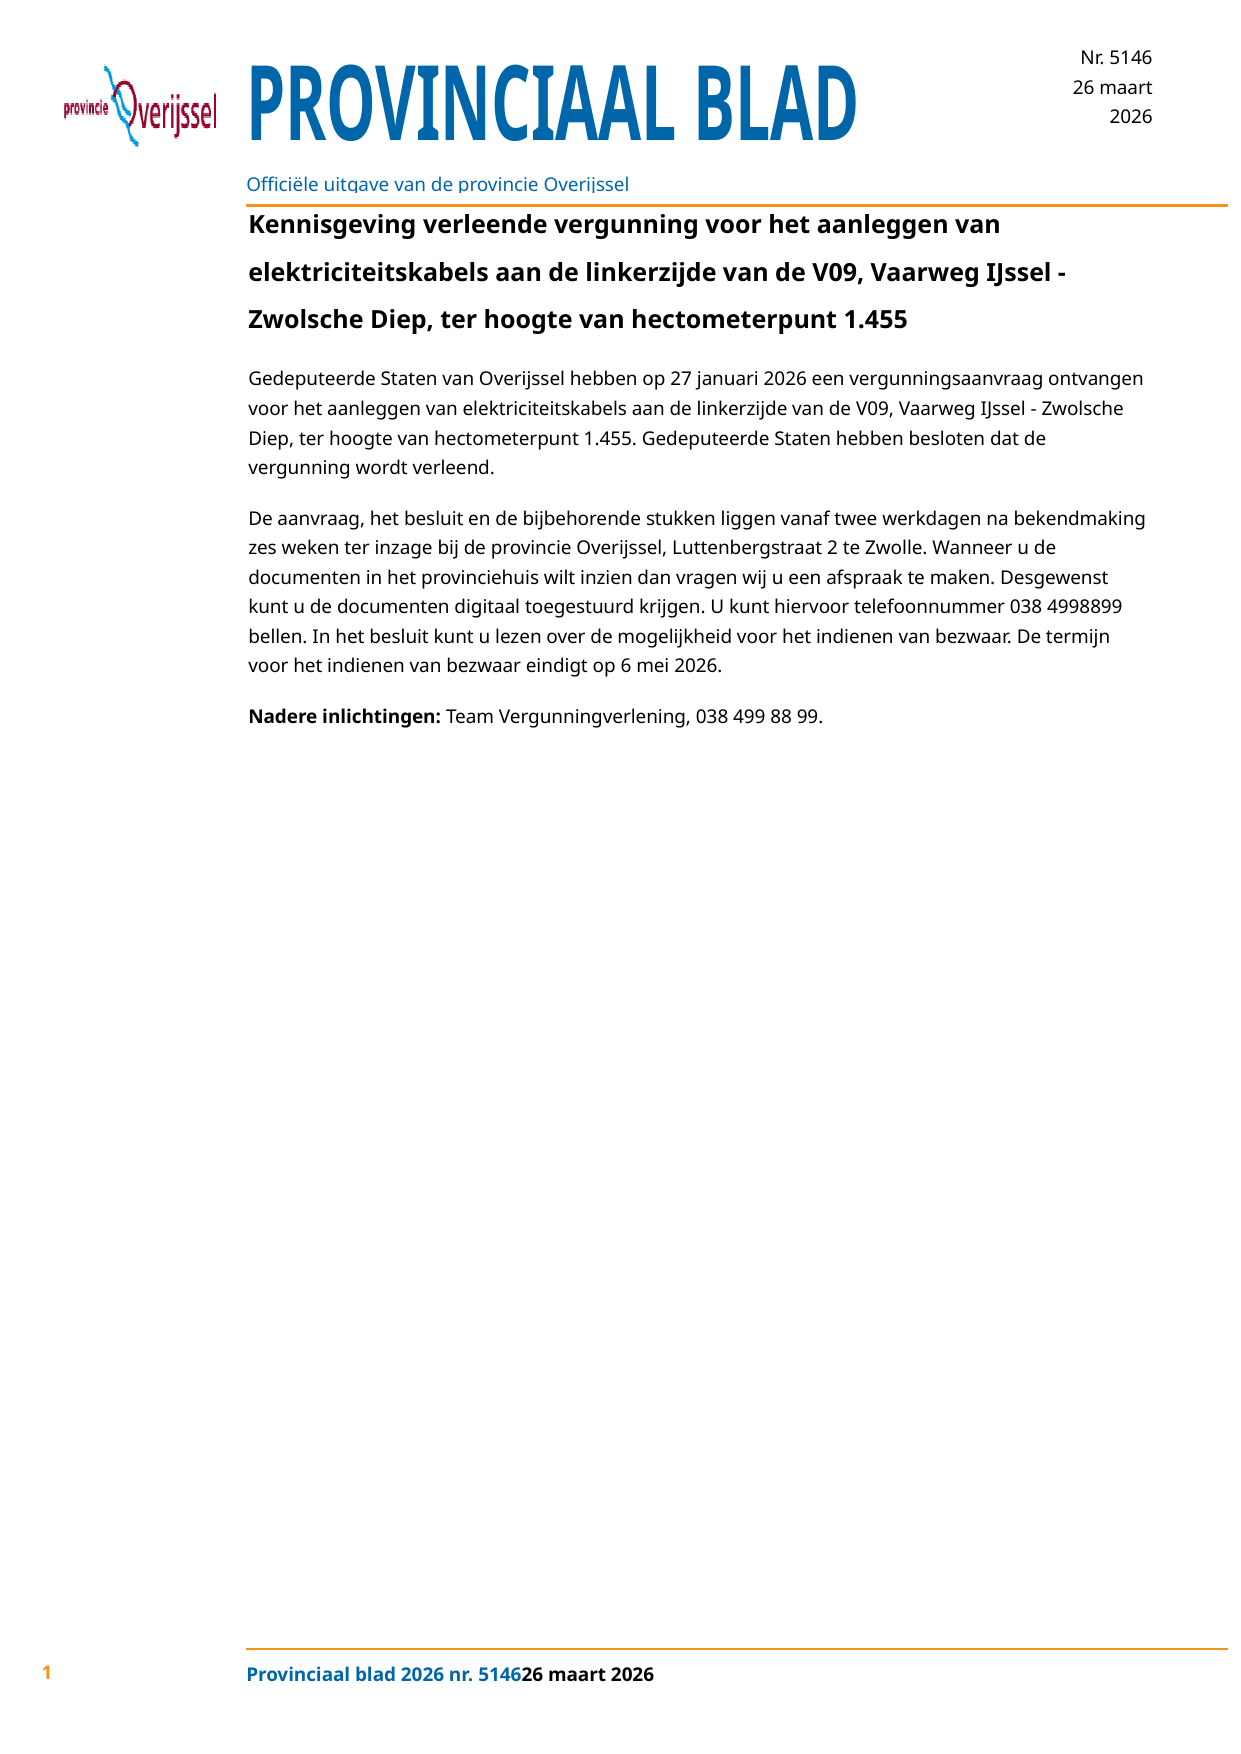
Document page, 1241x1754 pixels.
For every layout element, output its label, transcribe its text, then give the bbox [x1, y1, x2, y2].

text Kennisgeving verleende vergunning voor het aanleggen van elektriciteitskabels aan de linkerzijde van de V09, Vaarweg IJssel - Zwolsche Diep, ter hoogte van hectometerpunt 1.455 [248, 207, 1152, 336]
text Gedeputeerde Staten van Overijssel hebben op 27 januari 2026 een vergunningsaanvraag ontvangen voor het aanleggen van elektriciteitskabels aan de linkerzijde van de V09, Vaarweg IJssel - Zwolsche Diep, ter hoogte van hectometerpunt 1.455. Gedeputeerde Staten hebben besloten dat de vergunning wordt verleend. [248, 366, 1152, 480]
text Nadere inlichtingen: Team Vergunningverlening, 038 499 88 99. [248, 703, 1152, 729]
picture [41, 47, 231, 172]
text De aanvraag, het besluit en de bijbehorende stukken liggen vanaf twee werkdagen na bekendmaking zes weken ter inzage bij de provincie Overijssel, Luttenbergstraat 2 te Zwolle. Wanneer u de documenten in het provinciehuis wilt inzien dan vragen wij u een afspraak te maken. Desgewenst kunt u de documenten digitaal toegestuurd krijgen. U kunt hiervoor telefoonnummer 038 4998899 bellen. In het besluit kunt u lezen over de mogelijkheid voor het indienen van bezwaar. De termijn voor het indienen van bezwaar eindigt op 6 mei 2026. [248, 505, 1152, 678]
